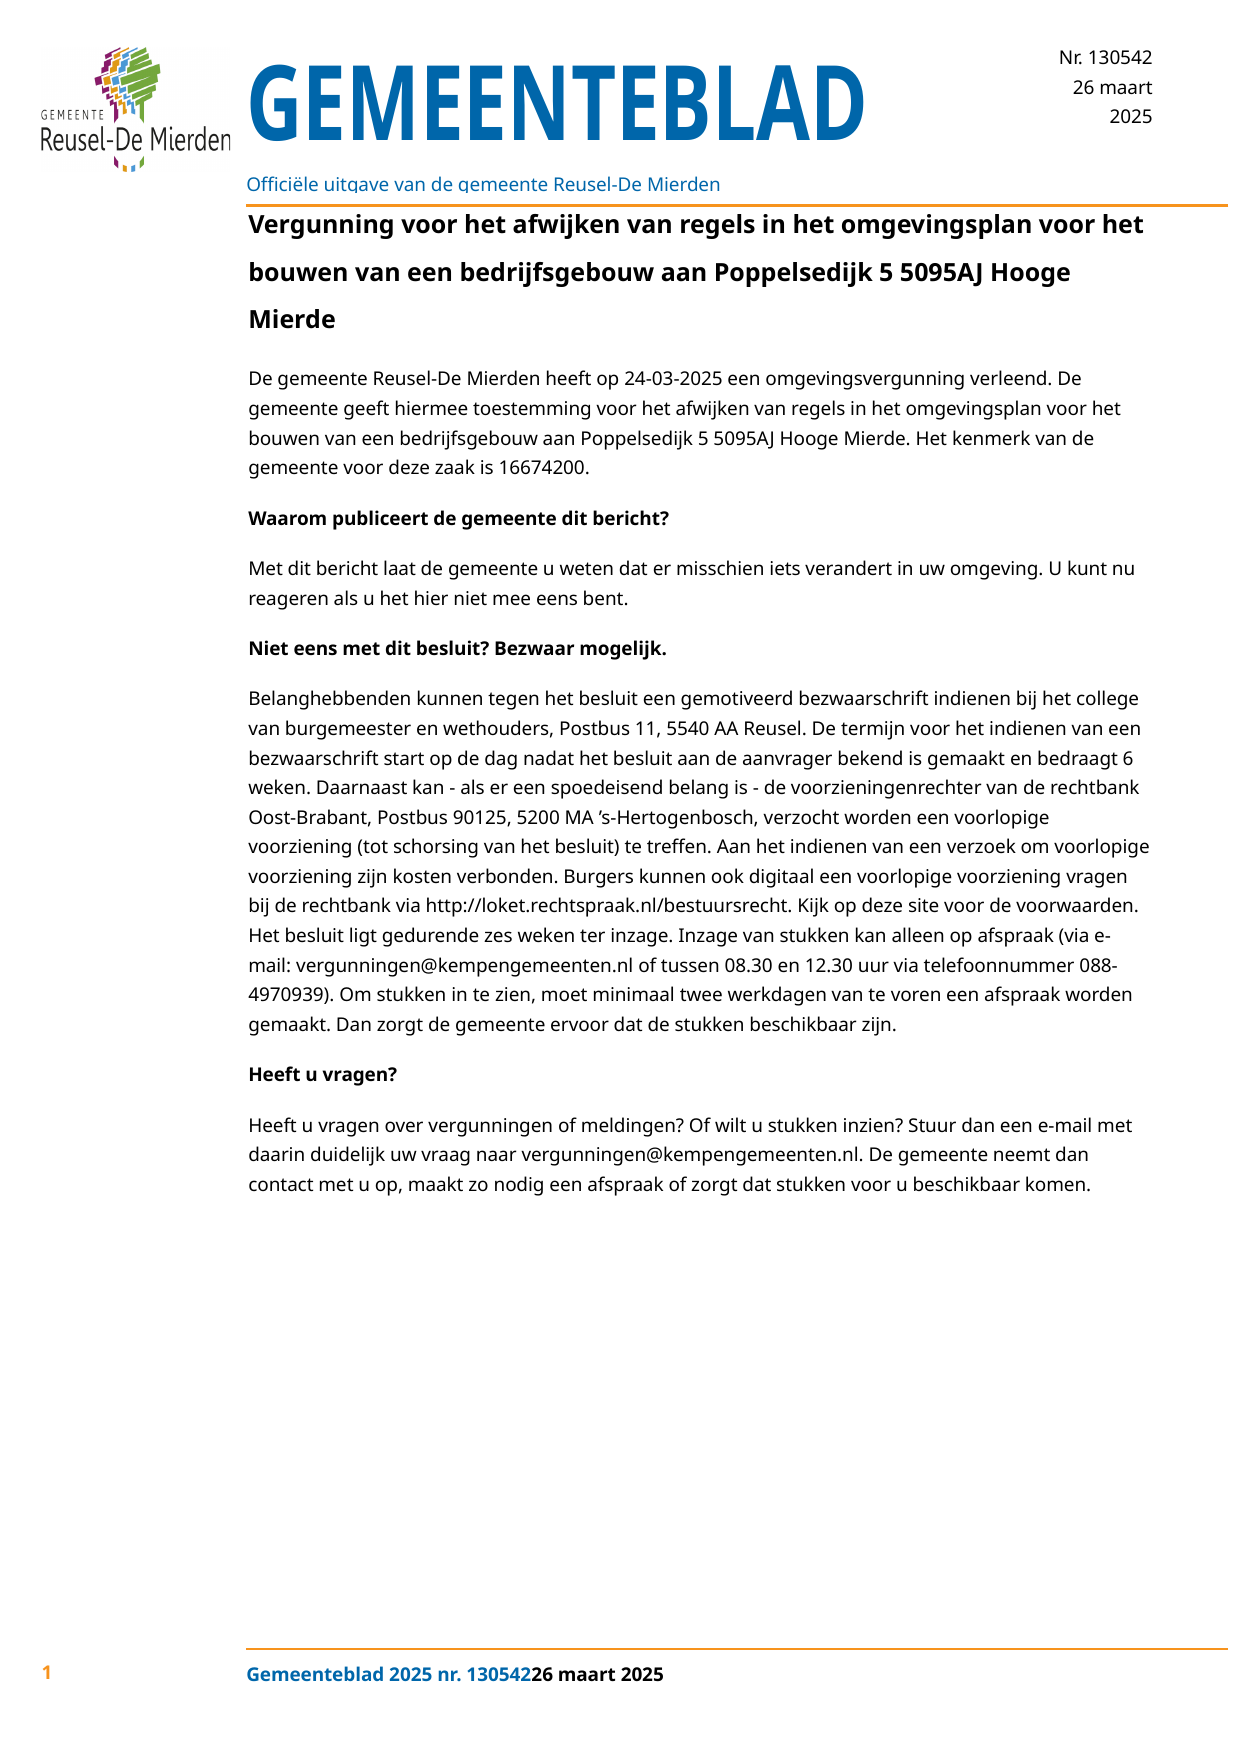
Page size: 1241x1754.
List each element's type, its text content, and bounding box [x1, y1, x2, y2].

picture [41, 47, 231, 172]
text Waarom publiceert de gemeente dit bericht? [248, 505, 1152, 530]
text De gemeente Reusel-De Mierden heeft op 24-03-2025 een omgevingsvergunning verleend. De gemeente geeft hiermee toestemming voor het afwijken van regels in het omgevingsplan voor het bouwen van een bedrijfsgebouw aan Poppelsedijk 5 5095AJ Hooge Mierde. Het kenmerk van de gemeente voor deze zaak is 16674200. [248, 366, 1152, 480]
text Heeft u vragen over vergunningen of meldingen? Of wilt u stukken inzien? Stuur dan een e-mail met daarin duidelijk uw vraag naar vergunningen@kempengemeenten.nl. De gemeente neemt dan contact met u op, maakt zo nodig een afspraak of zorgt dat stukken voor u beschikbaar komen. [248, 1112, 1152, 1197]
text Vergunning voor het afwijken van regels in het omgevingsplan voor het bouwen van een bedrijfsgebouw aan Poppelsedijk 5 5095AJ Hooge Mierde [248, 207, 1152, 336]
text Niet eens met dit besluit? Bezwaar mogelijk. [248, 635, 1152, 661]
text Met dit bericht laat de gemeente u weten dat er misschien iets verandert in uw omgeving. U kunt nu reageren als u het hier niet mee eens bent. [248, 555, 1152, 610]
text Heeft u vragen? [248, 1061, 1152, 1087]
text Belanghebbenden kunnen tegen het besluit een gemotiveerd bezwaarschrift indienen bij het college van burgemeester en wethouders, Postbus 11, 5540 AA Reusel. De termijn voor het indienen van een bezwaarschrift start op de dag nadat het besluit aan de aanvrager bekend is gemaakt en bedraagt 6 weken. Daarnaast kan - als er een spoedeisend belang is - de voorzieningenrechter van de rechtbank Oost-Brabant, Postbus 90125, 5200 MA ’s-Hertogenbosch, verzocht worden een voorlopige voorziening (tot schorsing van het besluit) te treffen. Aan het indienen van een verzoek om voorlopige voorziening zijn kosten verbonden. Burgers kunnen ook digitaal een voorlopige voorziening vragen bij de rechtbank via http://loket.rechtspraak.nl/bestuursrecht. Kijk op deze site voor de voorwaarden. Het besluit ligt gedurende zes weken ter inzage. Inzage van stukken kan alleen op afspraak (via e-mail: vergunningen@kempengemeenten.nl of tussen 08.30 en 12.30 uur via telefoonnummer 088-4970939). Om stukken in te zien, moet minimaal twee werkdagen van te voren een afspraak worden gemaakt. Dan zorgt de gemeente ervoor dat de stukken beschikbaar zijn. [248, 686, 1152, 1037]
